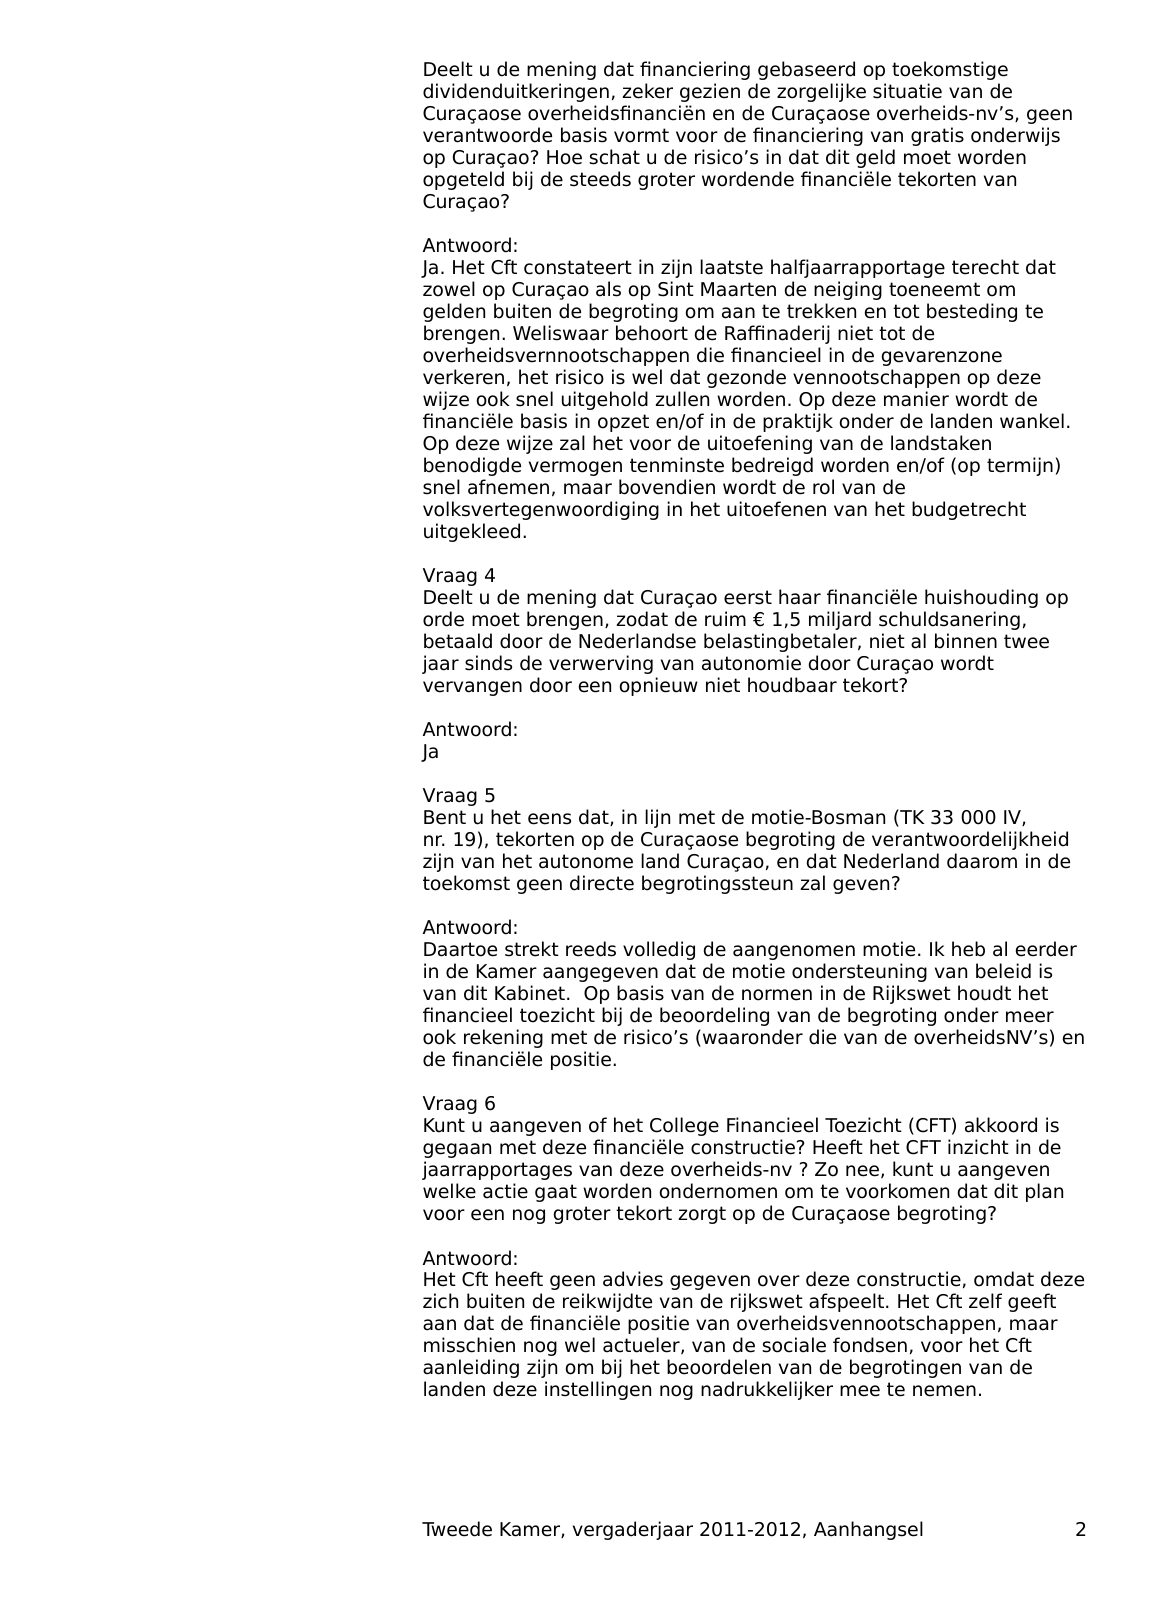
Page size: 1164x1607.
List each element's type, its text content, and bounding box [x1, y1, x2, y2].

text Daartoe strekt reeds volledig de aangenomen motie. Ik heb al eerder in de Kamer aangegeven dat de motie ondersteuning van beleid is van dit Kabinet. Op basis van de normen in de Rijkswet houdt het financieel toezicht bij de beoordeling van de begroting onder meer ook rekening met de risico’s (waaronder die van de overheidsNV’s) en de financiële positie. [422, 939, 1087, 1071]
text Vraag 6 [422, 1093, 1087, 1115]
text Antwoord: [422, 917, 1087, 939]
text Deelt u de mening dat financiering gebaseerd op toekomstige dividenduitkeringen, zeker gezien de zorgelijke situatie van de Curaçaose overheidsfinanciën en de Curaçaose overheids-nv’s, geen verantwoorde basis vormt voor de financiering van gratis onderwijs op Curaçao? Hoe schat u de risico’s in dat dit geld moet worden opgeteld bij de steeds groter wordende financiële tekorten van Curaçao? [422, 59, 1087, 213]
text Bent u het eens dat, in lijn met de motie-Bosman (TK 33 000 IV, nr. 19), tekorten op de Curaçaose begroting de verantwoordelijkheid zijn van het autonome land Curaçao, en dat Nederland daarom in de toekomst geen directe begrotingssteun zal geven? [422, 807, 1087, 895]
text Kunt u aangeven of het College Financieel Toezicht (CFT) akkoord is gegaan met deze financiële constructie? Heeft het CFT inzicht in de jaarrapportages van deze overheids-nv ? Zo nee, kunt u aangeven welke actie gaat worden ondernomen om te voorkomen dat dit plan voor een nog groter tekort zorgt op de Curaçaose begroting? [422, 1115, 1087, 1225]
text Ja. Het Cft constateert in zijn laatste halfjaarrapportage terecht dat zowel op Curaçao als op Sint Maarten de neiging toeneemt om gelden buiten de begroting om aan te trekken en tot besteding te brengen. Weliswaar behoort de Raffinaderij niet tot de overheidsvernnootschappen die financieel in de gevarenzone verkeren, het risico is wel dat gezonde vennootschappen op deze wijze ook snel uitgehold zullen worden. Op deze manier wordt de financiële basis in opzet en/of in de praktijk onder de landen wankel. Op deze wijze zal het voor de uitoefening van de landstaken benodigde vermogen tenminste bedreigd worden en/of (op termijn) snel afnemen, maar bovendien wordt de rol van de volksvertegenwoordiging in het uitoefenen van het budgetrecht uitgekleed. [422, 257, 1087, 543]
text Deelt u de mening dat Curaçao eerst haar financiële huishouding op orde moet brengen, zodat de ruim € 1,5 miljard schuldsanering, betaald door de Nederlandse belastingbetaler, niet al binnen twee jaar sinds de verwerving van autonomie door Curaçao wordt vervangen door een opnieuw niet houdbaar tekort? [422, 587, 1087, 697]
text Antwoord: [422, 1247, 1087, 1269]
text Antwoord: [422, 719, 1087, 741]
text Vraag 5 [422, 785, 1087, 807]
text Ja [422, 741, 1087, 763]
text Antwoord: [422, 235, 1087, 257]
text Vraag 4 [422, 565, 1087, 587]
text Het Cft heeft geen advies gegeven over deze constructie, omdat deze zich buiten de reikwijdte van de rijkswet afspeelt. Het Cft zelf geeft aan dat de financiële positie van overheidsvennootschappen, maar misschien nog wel actueler, van de sociale fondsen, voor het Cft aanleiding zijn om bij het beoordelen van de begrotingen van de landen deze instellingen nog nadrukkelijker mee te nemen. [422, 1269, 1087, 1401]
